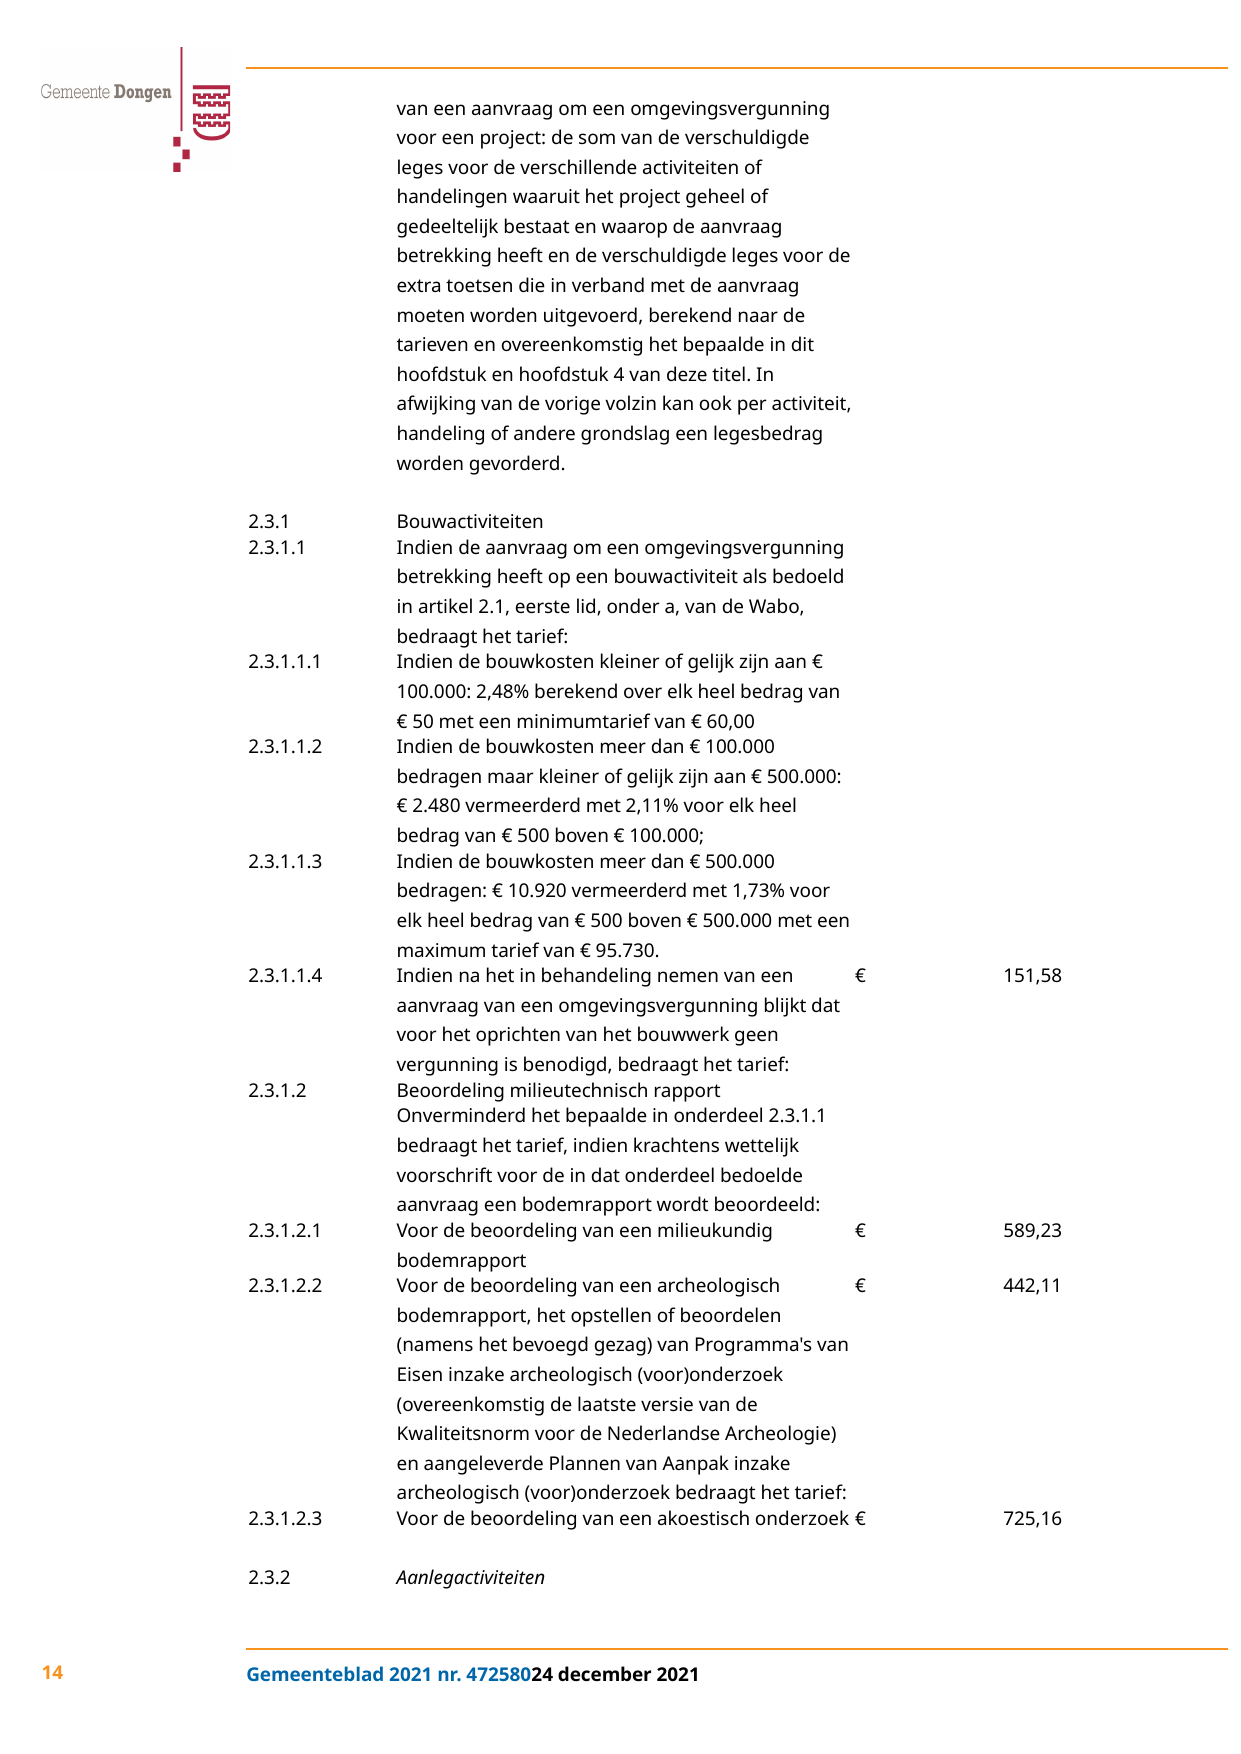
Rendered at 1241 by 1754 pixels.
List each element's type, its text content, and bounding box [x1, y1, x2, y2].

table_cell € [855, 1217, 1003, 1272]
table_cell 151,58 [1003, 963, 1152, 1077]
table_header [855, 95, 1003, 476]
table_cell Indien de bouwkosten meer dan € 100.000 bedragen maar kleiner of gelijk zijn aan € 500.000: € 2.480 vermeerderd met 2,11% voor elk heel bedrag van € 500 boven € 100.000; [396, 734, 855, 848]
table_header [1003, 509, 1152, 534]
table_cell [248, 1103, 396, 1217]
table_cell [1003, 649, 1152, 733]
table_cell 2.3.1.2 [248, 1077, 396, 1103]
table_cell Indien de bouwkosten meer dan € 500.000 bedragen: € 10.920 vermeerderd met 1,73% voor elk heel bedrag van € 500 boven € 500.000 met een maximum tarief van € 95.730. [396, 848, 855, 962]
table_cell [1003, 848, 1152, 962]
table_cell Indien de aanvraag om een omgevingsvergunning betrekking heeft op een bouwactiviteit als bedoeld in artikel 2.1, eerste lid, onder a, van de Wabo, bedraagt het tarief: [396, 534, 855, 649]
table_cell € [855, 1273, 1003, 1505]
table_cell 725,16 [1003, 1505, 1152, 1531]
table_header [855, 1564, 1003, 1590]
table_cell 2.3.1.2.1 [248, 1217, 396, 1272]
table_header [1003, 1564, 1152, 1590]
table_cell Onverminderd het bepaalde in onderdeel 2.3.1.1 bedraagt het tarief, indien krachtens wettelijk voorschrift voor de in dat onderdeel bedoelde aanvraag een bodemrapport wordt beoordeeld: [396, 1103, 855, 1217]
table_cell [855, 1103, 1003, 1217]
table_cell Voor de beoordeling van een milieukundig bodemrapport [396, 1217, 855, 1272]
table_cell 2.3.1.2.2 [248, 1273, 396, 1505]
table_header Aanlegactiviteiten [396, 1564, 855, 1590]
table_cell Indien de bouwkosten kleiner of gelijk zijn aan € 100.000: 2,48% berekend over elk heel bedrag van € 50 met een minimumtarief van € 60,00 [396, 649, 855, 733]
table_cell [855, 734, 1003, 848]
table_header 2.3.2 [248, 1564, 396, 1590]
table_cell [855, 649, 1003, 733]
table_cell Voor de beoordeling van een akoestisch onderzoek [396, 1505, 855, 1531]
table_cell 2.3.1.2.3 [248, 1505, 396, 1531]
table_cell 2.3.1.1.3 [248, 848, 396, 962]
table_cell [1003, 1103, 1152, 1217]
table_header Bouwactiviteiten [396, 509, 855, 534]
table_cell 2.3.1.1.4 [248, 963, 396, 1077]
table_header [248, 95, 396, 476]
table_header van een aanvraag om een omgevingsvergunning voor een project: de som van de verschuldigde leges voor de verschillende activiteiten of handelingen waaruit het project geheel of gedeeltelijk bestaat en waarop de aanvraag betrekking heeft en de verschuldigde leges voor de extra toetsen die in verband met de aanvraag moeten worden uitgevoerd, berekend naar de tarieven en overeenkomstig het bepaalde in dit hoofdstuk en hoofdstuk 4 van deze titel. In afwijking van de vorige volzin kan ook per activiteit, handeling of andere grondslag een legesbedrag worden gevorderd. [396, 95, 855, 476]
table_cell Indien na het in behandeling nemen van een aanvraag van een omgevingsvergunning blijkt dat voor het oprichten van het bouwwerk geen vergunning is benodigd, bedraagt het tarief: [396, 963, 855, 1077]
picture [41, 47, 231, 172]
table_header [1003, 95, 1152, 476]
table_header [855, 509, 1003, 534]
table_cell 2.3.1.1.1 [248, 649, 396, 733]
table_cell € [855, 1505, 1003, 1531]
table_cell [1003, 1077, 1152, 1103]
table_cell [1003, 534, 1152, 649]
table_cell Beoordeling milieutechnisch rapport [396, 1077, 855, 1103]
table_cell Voor de beoordeling van een archeologisch bodemrapport, het opstellen of beoordelen (namens het bevoegd gezag) van Programma's van Eisen inzake archeologisch (voor)onderzoek (overeenkomstig de laatste versie van de Kwaliteitsnorm voor de Nederlandse Archeologie) en aangeleverde Plannen van Aanpak inzake archeologisch (voor)onderzoek bedraagt het tarief: [396, 1273, 855, 1505]
table_cell [1003, 734, 1152, 848]
table_cell 2.3.1.1 [248, 534, 396, 649]
table_cell 442,11 [1003, 1273, 1152, 1505]
table_cell [855, 1077, 1003, 1103]
table_cell 589,23 [1003, 1217, 1152, 1272]
table_cell € [855, 963, 1003, 1077]
table_cell 2.3.1.1.2 [248, 734, 396, 848]
table_cell [855, 534, 1003, 649]
table_header 2.3.1 [248, 509, 396, 534]
table_cell [855, 848, 1003, 962]
